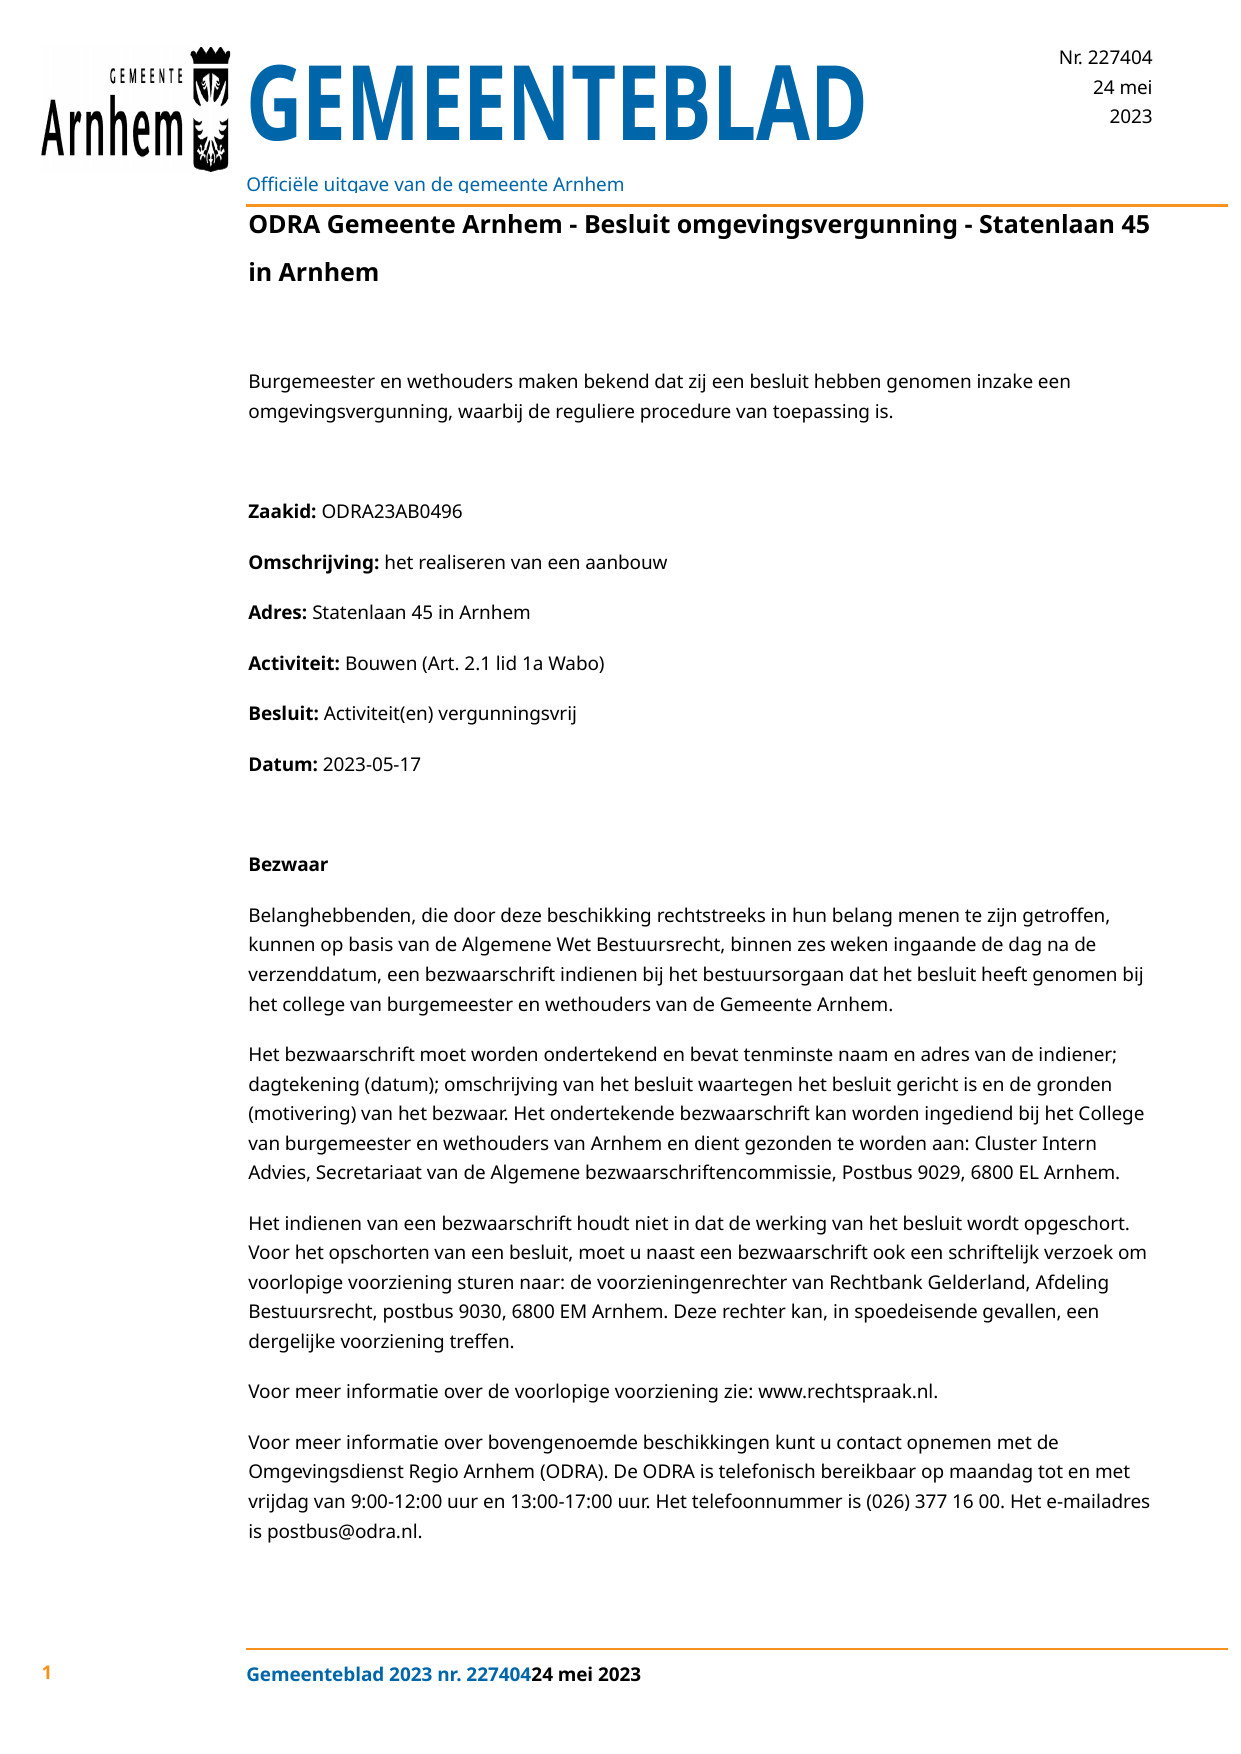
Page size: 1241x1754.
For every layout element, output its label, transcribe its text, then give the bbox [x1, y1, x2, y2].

text Activiteit: Bouwen (Art. 2.1 lid 1a Wabo) [248, 650, 1152, 676]
text Burgemeester en wethouders maken bekend dat zij een besluit hebben genomen inzake een omgevingsvergunning, waarbij de reguliere procedure van toepassing is. [248, 368, 1152, 424]
text ODRA Gemeente Arnhem - Besluit omgevingsvergunning - Statenlaan 45 in Arnhem [248, 207, 1152, 288]
picture [41, 47, 231, 172]
text Belanghebbenden, die door deze beschikking rechtstreeks in hun belang menen te zijn getroffen, kunnen op basis van de Algemene Wet Bestuursrecht, binnen zes weken ingaande de dag na de verzenddatum, een bezwaarschrift indienen bij het bestuursorgaan dat het besluit heeft genomen bij het college van burgemeester en wethouders van de Gemeente Arnhem. [248, 902, 1152, 1017]
text Voor meer informatie over de voorlopige voorziening zie: www.rechtspraak.nl. [248, 1379, 1152, 1404]
text Het indienen van een bezwaarschrift houdt niet in dat de werking van het besluit wordt opgeschort. Voor het opschorten van een besluit, moet u naast een bezwaarschrift ook een schriftelijk verzoek om voorlopige voorziening sturen naar: de voorzieningenrechter van Rechtbank Gelderland, Afdeling Bestuursrecht, postbus 9030, 6800 EM Arnhem. Deze rechter kan, in spoedeisende gevallen, een dergelijke voorziening treffen. [248, 1210, 1152, 1354]
text Voor meer informatie over bovengenoemde beschikkingen kunt u contact opnemen met de Omgevingsdienst Regio Arnhem (ODRA). De ODRA is telefonisch bereikbaar op maandag tot en met vrijdag van 9:00-12:00 uur en 13:00-17:00 uur. Het telefoonnummer is (026) 377 16 00. Het e-mailadres is postbus@odra.nl. [248, 1429, 1152, 1544]
text Adres: Statenlaan 45 in Arnhem [248, 599, 1152, 625]
text Datum: 2023-05-17 [248, 751, 1152, 777]
text Besluit: Activiteit(en) vergunningsvrij [248, 700, 1152, 726]
text Bezwaar [248, 852, 1152, 877]
text Zaakid: ODRA23AB0496 [248, 499, 1152, 524]
text Omschrijving: het realiseren van een aanbouw [248, 549, 1152, 575]
text Het bezwaarschrift moet worden ondertekend en bevat tenminste naam en adres van de indiener; dagtekening (datum); omschrijving van het besluit waartegen het besluit gericht is en de gronden (motivering) van het bezwaar. Het ondertekende bezwaarschrift kan worden ingediend bij het College van burgemeester en wethouders van Arnhem en dient gezonden te worden aan: Cluster Intern Advies, Secretariaat van de Algemene bezwaarschriftencommissie, Postbus 9029, 6800 EL Arnhem. [248, 1041, 1152, 1185]
